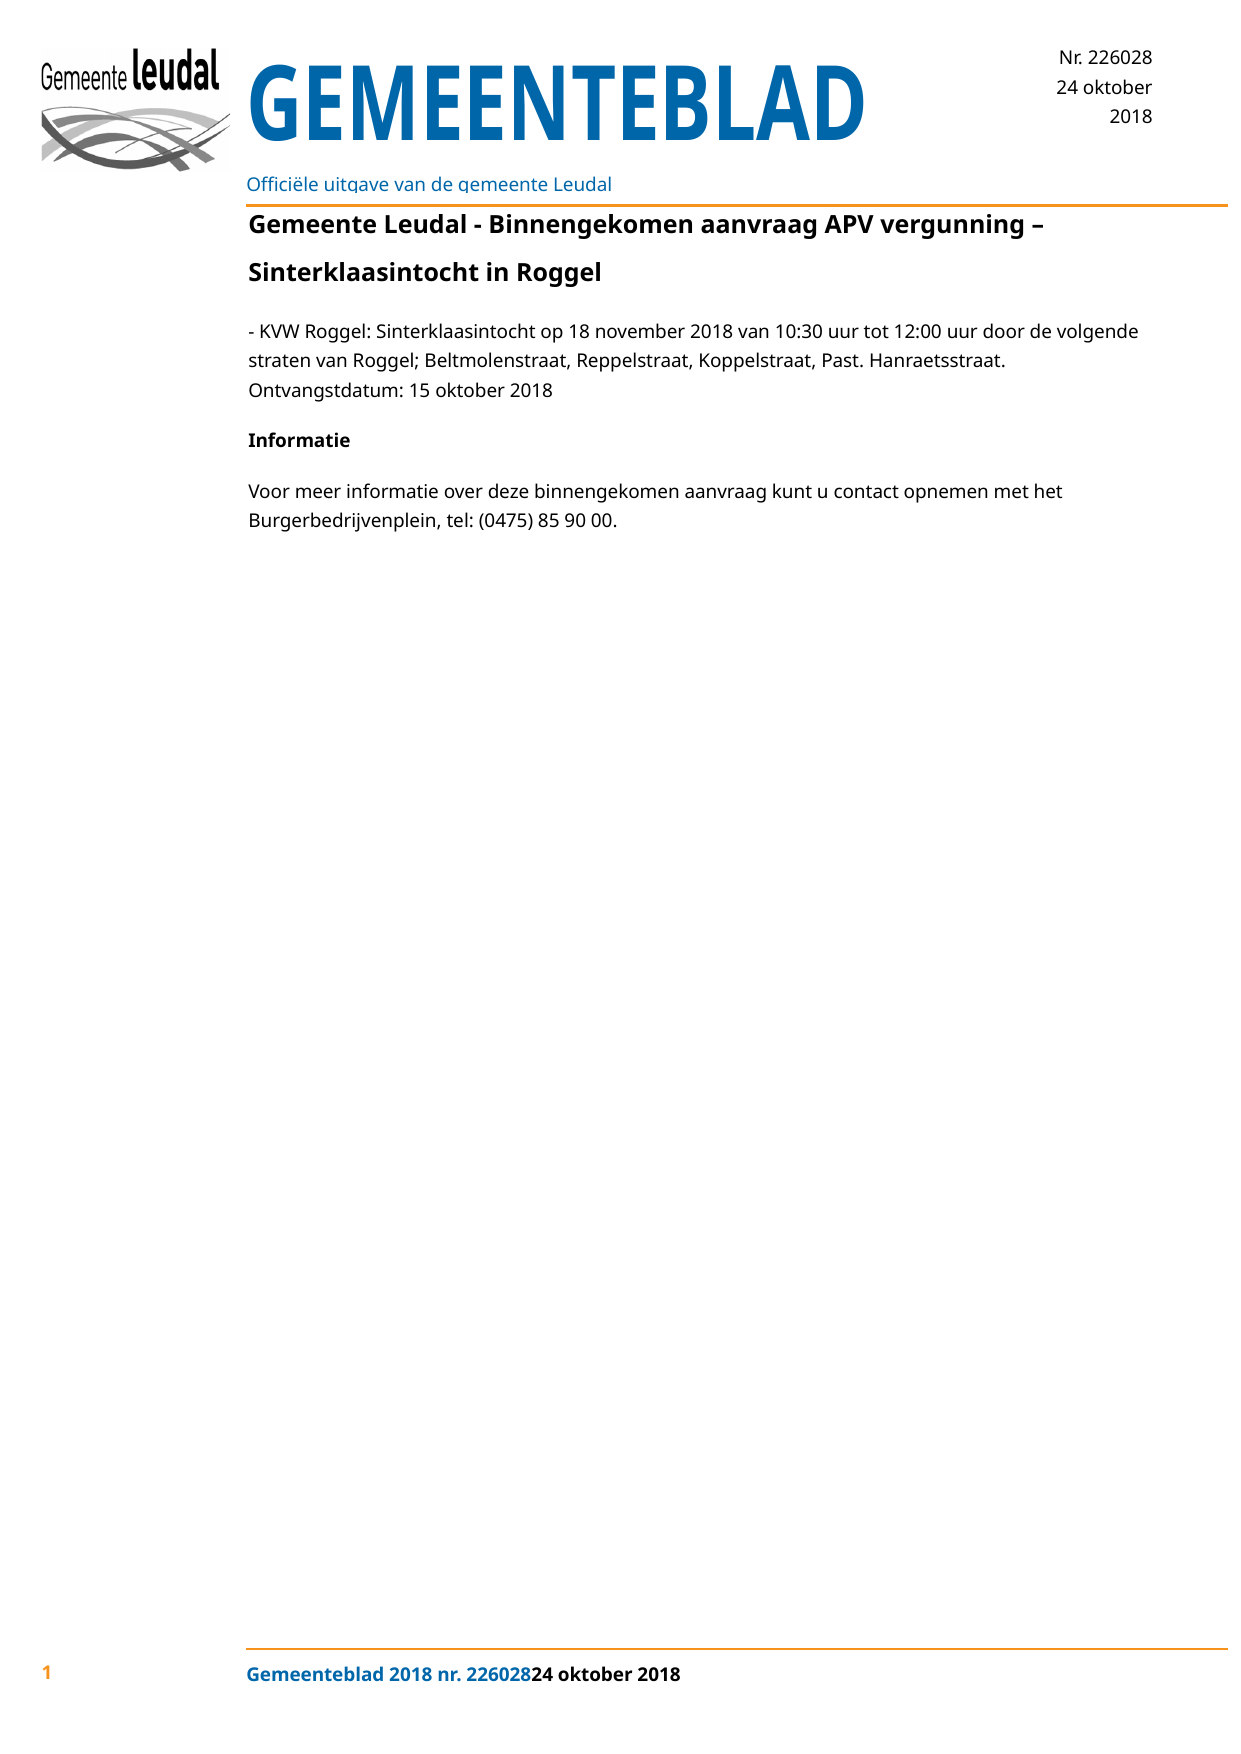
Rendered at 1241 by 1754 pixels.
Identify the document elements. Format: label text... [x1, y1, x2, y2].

text Informatie [248, 427, 1152, 453]
picture [41, 47, 231, 172]
text Voor meer informatie over deze binnengekomen aanvraag kunt u contact opnemen met het Burgerbedrijvenplein, tel: (0475) 85 90 00. [248, 478, 1152, 533]
text Gemeente Leudal - Binnengekomen aanvraag APV vergunning – Sinterklaasintocht in Roggel [248, 207, 1152, 288]
text - KVW Roggel: Sinterklaasintocht op 18 november 2018 van 10:30 uur tot 12:00 uur door de volgende straten van Roggel; Beltmolenstraat, Reppelstraat, Koppelstraat, Past. Hanraetsstraat. Ontvangstdatum: 15 oktober 2018 [248, 318, 1152, 403]
